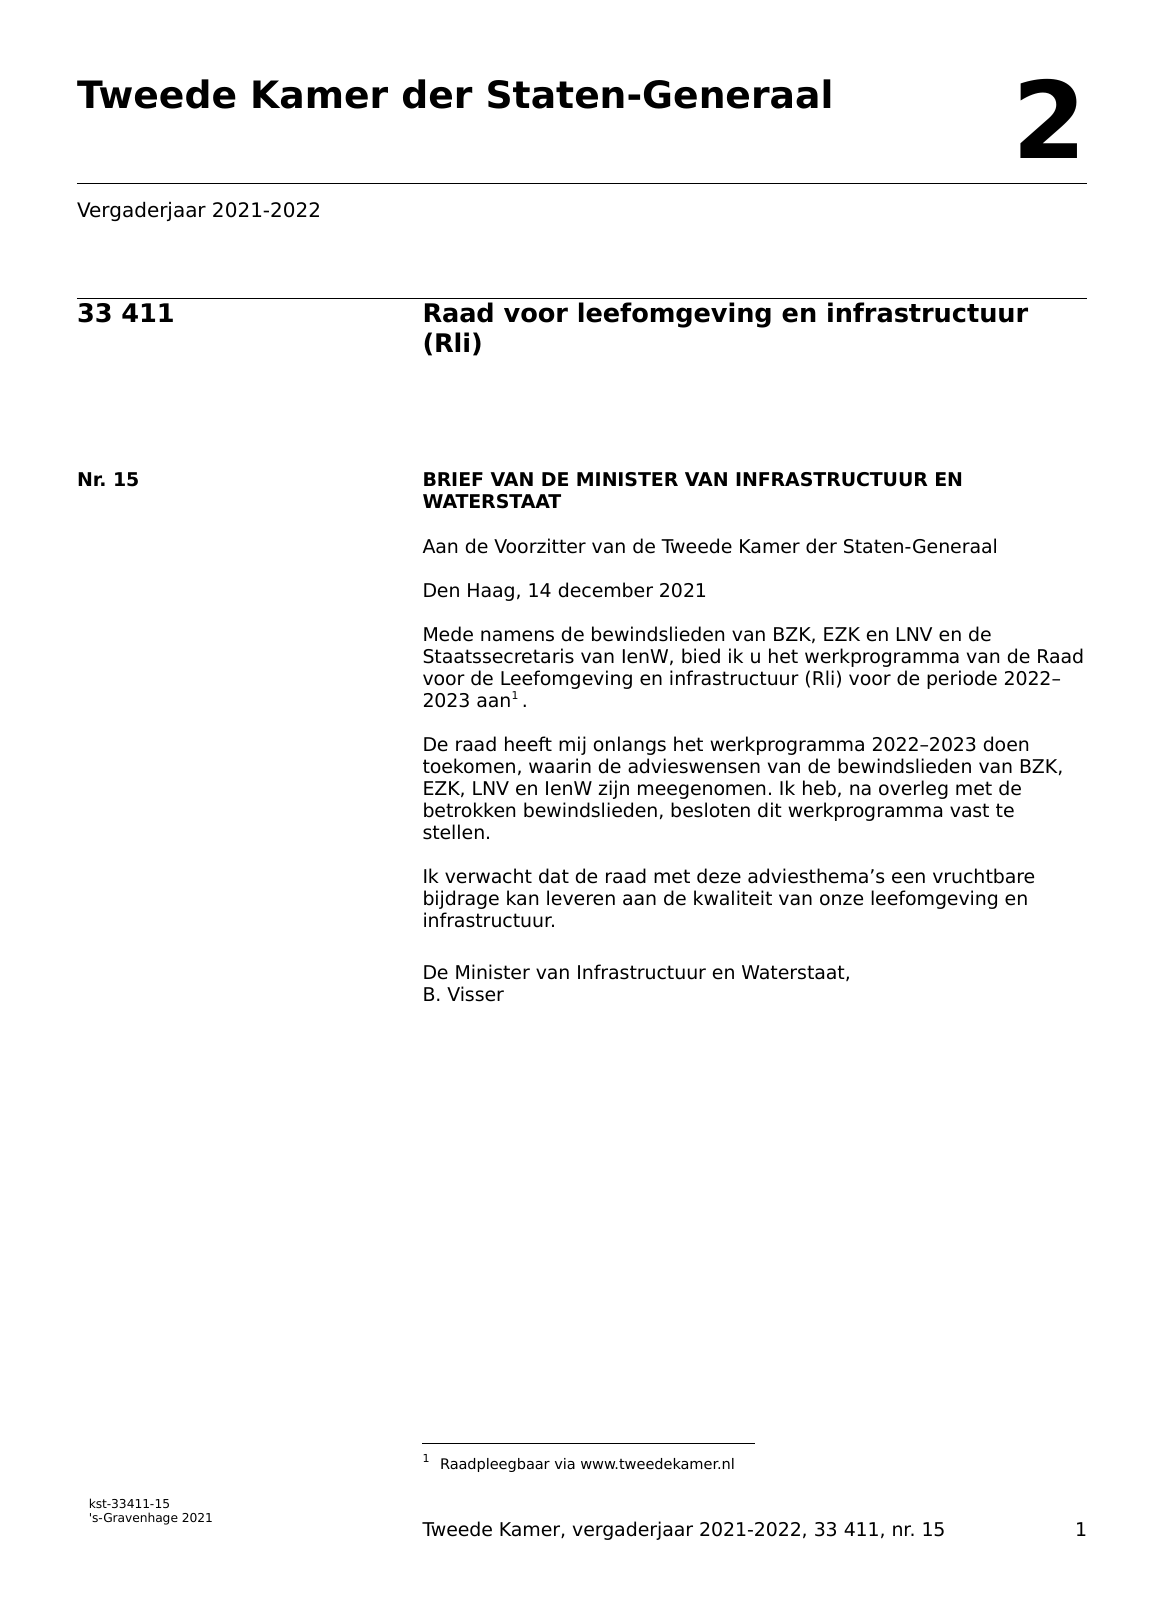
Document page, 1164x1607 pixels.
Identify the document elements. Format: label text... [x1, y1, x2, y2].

text Ik verwacht dat de raad met deze adviesthema’s een vruchtbare bijdrage kan leveren aan de kwaliteit van onze leefomgeving en infrastructuur. [422, 866, 1087, 932]
table_cell Vergaderjaar 2021-2022 [77, 184, 1087, 298]
table_header 2 [886, 59, 1087, 183]
text 's-Gravenhage 2021 [88, 1511, 323, 1525]
table_header Tweede Kamer der Staten-Generaal [77, 59, 886, 183]
text Mede namens de bewindslieden van BZK, EZK en LNV en de Staatssecretaris van IenW, bied ik u het werkprogramma van de Raad voor de Leefomgeving en infrastructuur (Rli) voor de periode 2022–2023 aan. [422, 624, 1087, 712]
text kst-33411-15 [88, 1497, 323, 1511]
subtitle 33 411 Raad voor leefomgeving en infrastructuur (Rli) [77, 299, 1087, 358]
text De Minister van Infrastructuur en Waterstaat, B. Visser [422, 962, 1087, 1006]
text De raad heeft mij onlangs het werkprogramma 2022–2023 doen toekomen, waarin de advieswensen van de bewindslieden van BZK, EZK, LNV en IenW zijn meegenomen. Ik heb, na overleg met de betrokken bewindslieden, besloten dit werkprogramma vast te stellen. [422, 734, 1087, 844]
text Raadpleegbaar via www.tweedekamer.nl [422, 1452, 1087, 1474]
text Aan de Voorzitter van de Tweede Kamer der Staten-Generaal [422, 536, 1087, 557]
subtitle Nr. 15 BRIEF VAN DE MINISTER VAN INFRASTRUCTUUR EN WATERSTAAT [77, 469, 1087, 513]
text Den Haag, 14 december 2021 [422, 580, 1087, 602]
